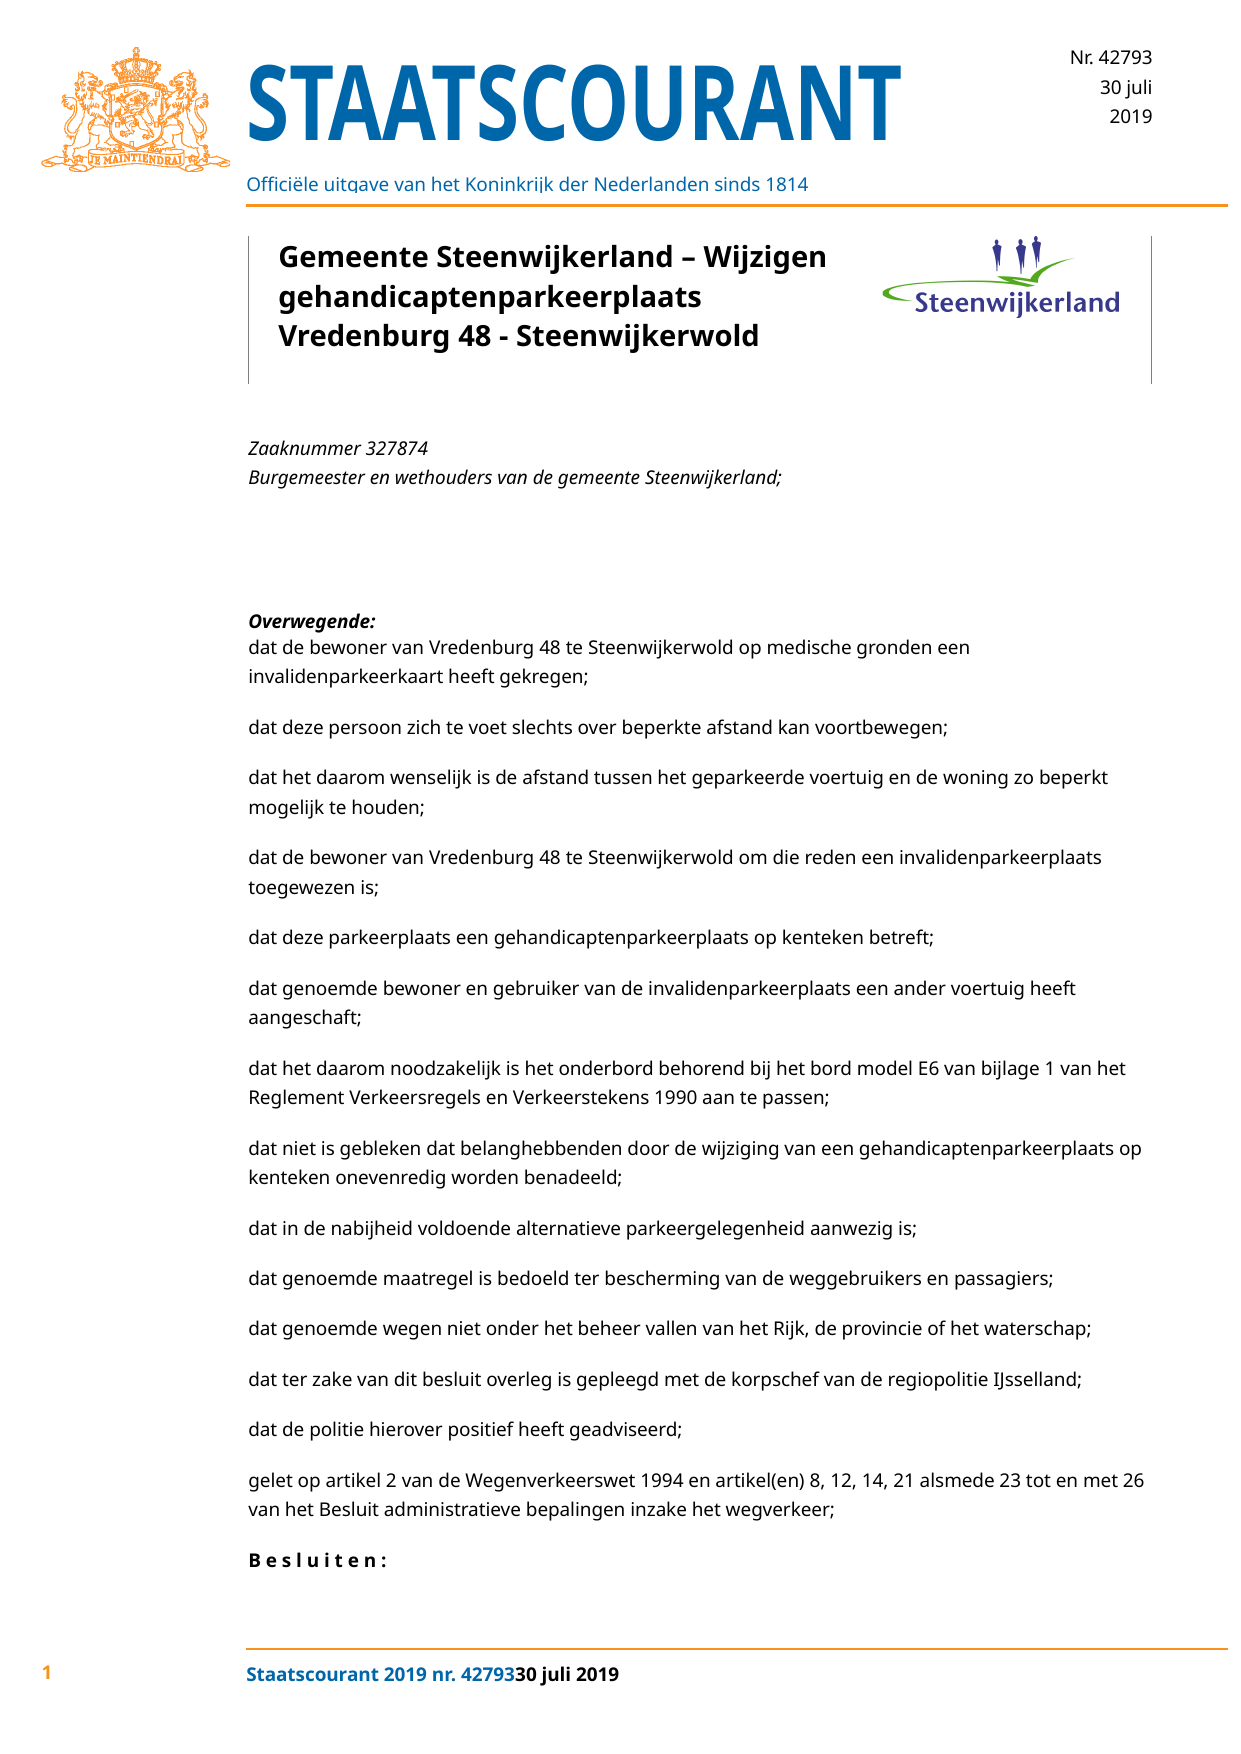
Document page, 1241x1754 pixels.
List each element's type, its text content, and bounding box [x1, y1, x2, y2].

text dat het daarom wenselijk is de afstand tussen het geparkeerde voertuig en de woning zo beperkt mogelijk te houden; [248, 764, 1152, 820]
text dat de bewoner van Vredenburg 48 te Steenwijkerwold op medische gronden een invalidenparkeerkaart heeft gekregen; [248, 634, 1152, 689]
text dat de bewoner van Vredenburg 48 te Steenwijkerwold om die reden een invalidenparkeerplaats toegewezen is; [248, 844, 1152, 900]
text dat genoemde maatregel is bedoeld ter bescherming van de weggebruikers en passagiers; [248, 1265, 1152, 1291]
text B e s l u i t e n : [248, 1547, 1152, 1573]
text dat deze parkeerplaats een gehandicaptenparkeerplaats op kenteken betreft; [248, 924, 1152, 950]
table_header Gemeente Steenwijkerland – Wijzigen gehandicaptenparkeerplaats Vredenburg 48 - Steenwijkerwold [249, 236, 850, 384]
text dat niet is gebleken dat belanghebbenden door de wijziging van een gehandicaptenparkeerplaats op kenteken onevenredig worden benadeeld; [248, 1135, 1152, 1190]
table_header [850, 236, 1151, 384]
text dat ter zake van dit besluit overleg is gepleegd met de korpschef van de regiopolitie IJsselland; [248, 1366, 1152, 1392]
text dat de politie hierover positief heeft geadviseerd; [248, 1416, 1152, 1442]
text dat het daarom noodzakelijk is het onderbord behorend bij het bord model E6 van bijlage 1 van het Reglement Verkeersregels en Verkeerstekens 1990 aan te passen; [248, 1055, 1152, 1110]
text dat genoemde wegen niet onder het beheer vallen van het Rijk, de provincie of het waterschap; [248, 1316, 1152, 1341]
text dat deze persoon zich te voet slechts over beperkte afstand kan voortbewegen; [248, 714, 1152, 740]
picture [41, 47, 231, 172]
text Burgemeester en wethouders van de gemeente Steenwijkerland; [248, 464, 1152, 490]
text Zaaknummer 327874 [248, 435, 1152, 460]
text dat genoemde bewoner en gebruiker van de invalidenparkeerplaats een ander voertuig heeft aangeschaft; [248, 975, 1152, 1030]
text Overwegende: [248, 608, 1152, 634]
text dat in de nabijheid voldoende alternatieve parkeergelegenheid aanwezig is; [248, 1215, 1152, 1241]
text gelet op artikel 2 van de Wegenverkeerswet 1994 en artikel(en) 8, 12, 14, 21 alsmede 23 tot en met 26 van het Besluit administratieve bepalingen inzake het wegverkeer; [248, 1467, 1152, 1522]
picture [882, 236, 1119, 318]
